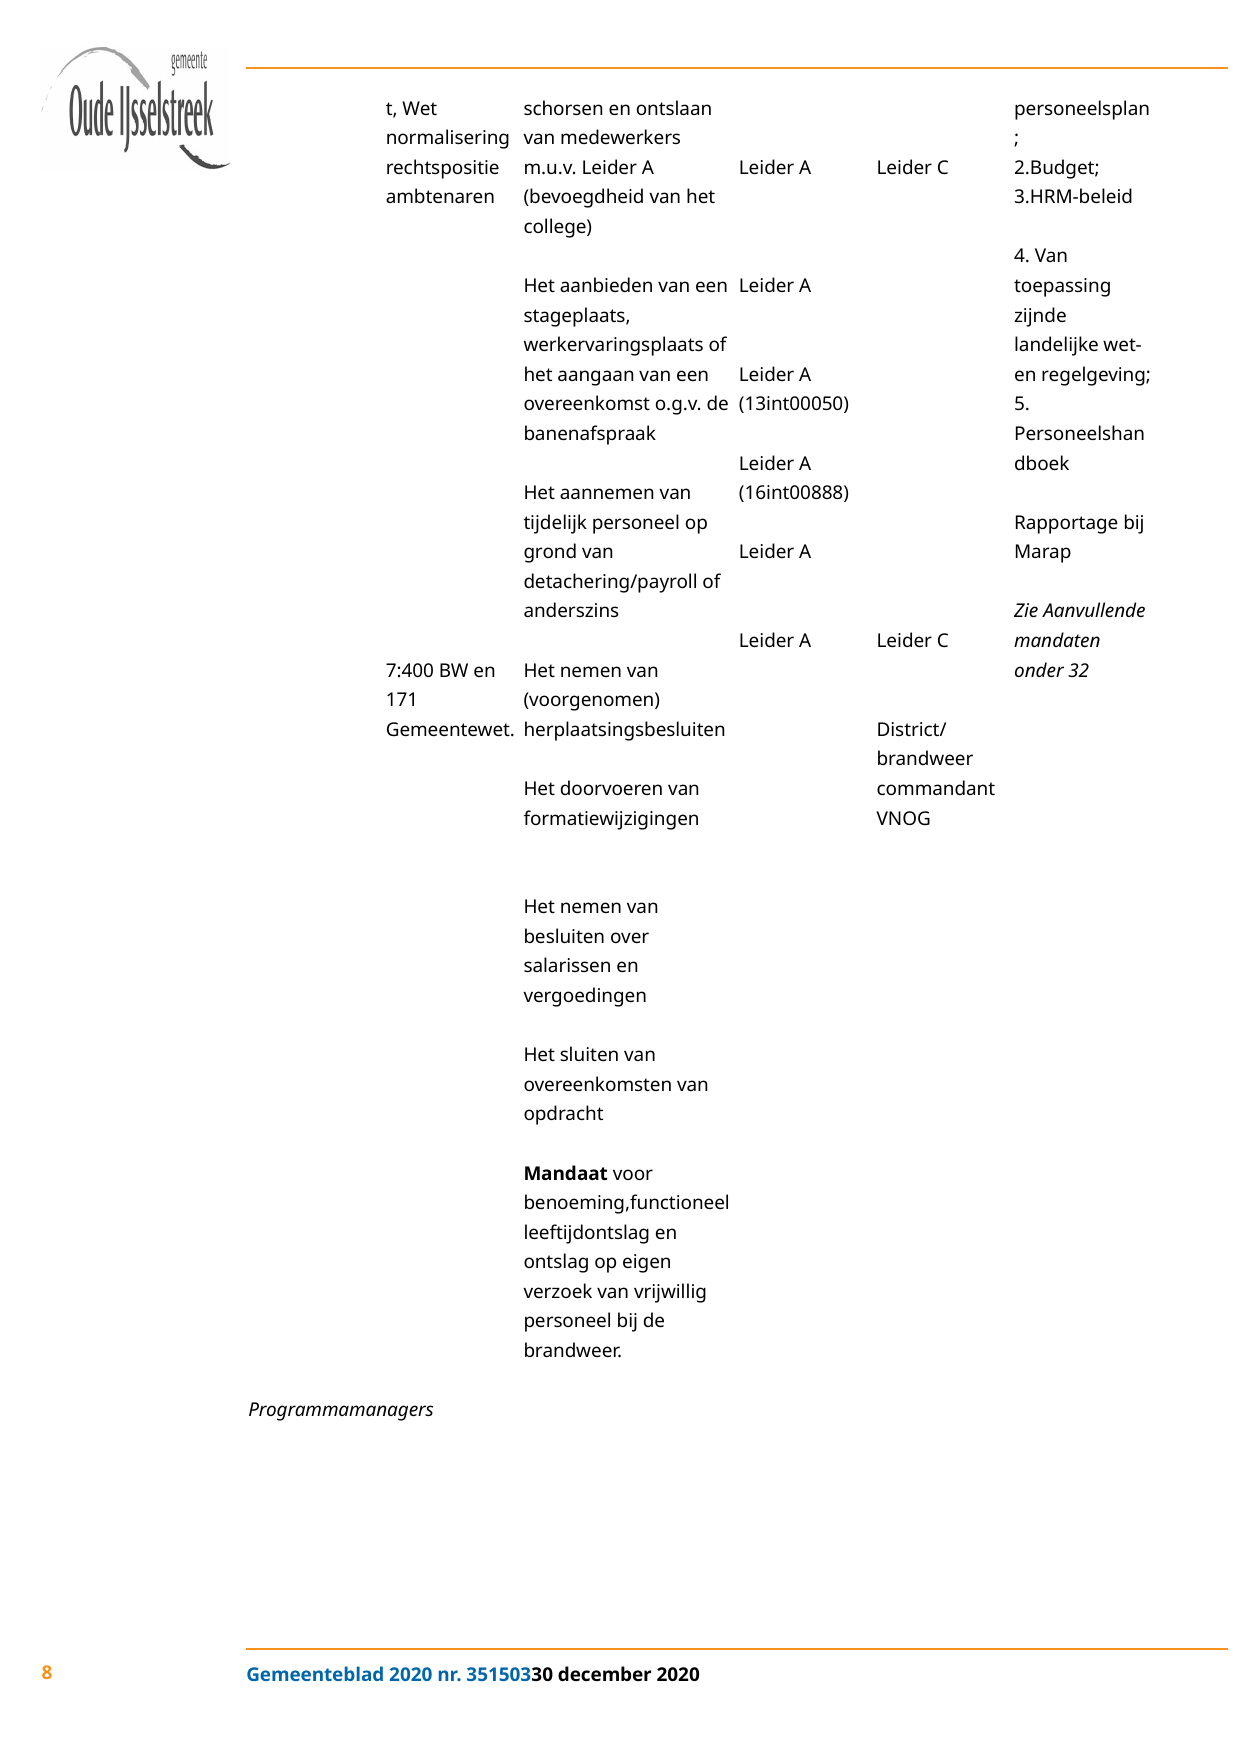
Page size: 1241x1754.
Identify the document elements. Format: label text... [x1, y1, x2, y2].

picture [41, 47, 231, 172]
table_cell Leider A Leider A Leider A (13int00050) Leider A (16int00888) Leider A Leider A [739, 95, 876, 1363]
table_cell [248, 95, 386, 1363]
table_cell t, Wet normalisering rechtspositie ambtenaren 7:400 BW en 171 Gemeentewet. [386, 95, 523, 1363]
table_cell Leider C Leider C District/ brandweer commandant VNOG [876, 95, 1014, 1363]
table_cell schorsen en ontslaan van medewerkers m.u.v. Leider A (bevoegdheid van het college) Het aanbieden van een stageplaats, werkervaringsplaats of het aangaan van een overeenkomst o.g.v. de banenafspraak Het aannemen van tijdelijk personeel op grond van detachering/payroll of anderszins Het nemen van (voorgenomen) herplaatsingsbesluiten Het doorvoeren van formatiewijzigingen Het nemen van besluiten over salarissen en vergoedingen Het sluiten van overeenkomsten van opdracht Mandaat voor benoeming,functioneel leeftijdontslag en ontslag op eigen verzoek van vrijwillig personeel bij de brandweer. [523, 95, 739, 1363]
table_header Programmamanagers [248, 1396, 1152, 1422]
table_cell personeelsplan; 2.Budget; 3.HRM-beleid 4. Van toepassing zijnde landelijke wet- en regelgeving; 5. Personeelshandboek Rapportage bij Marap Zie Aanvullende mandaten onder 32 [1014, 95, 1152, 1363]
